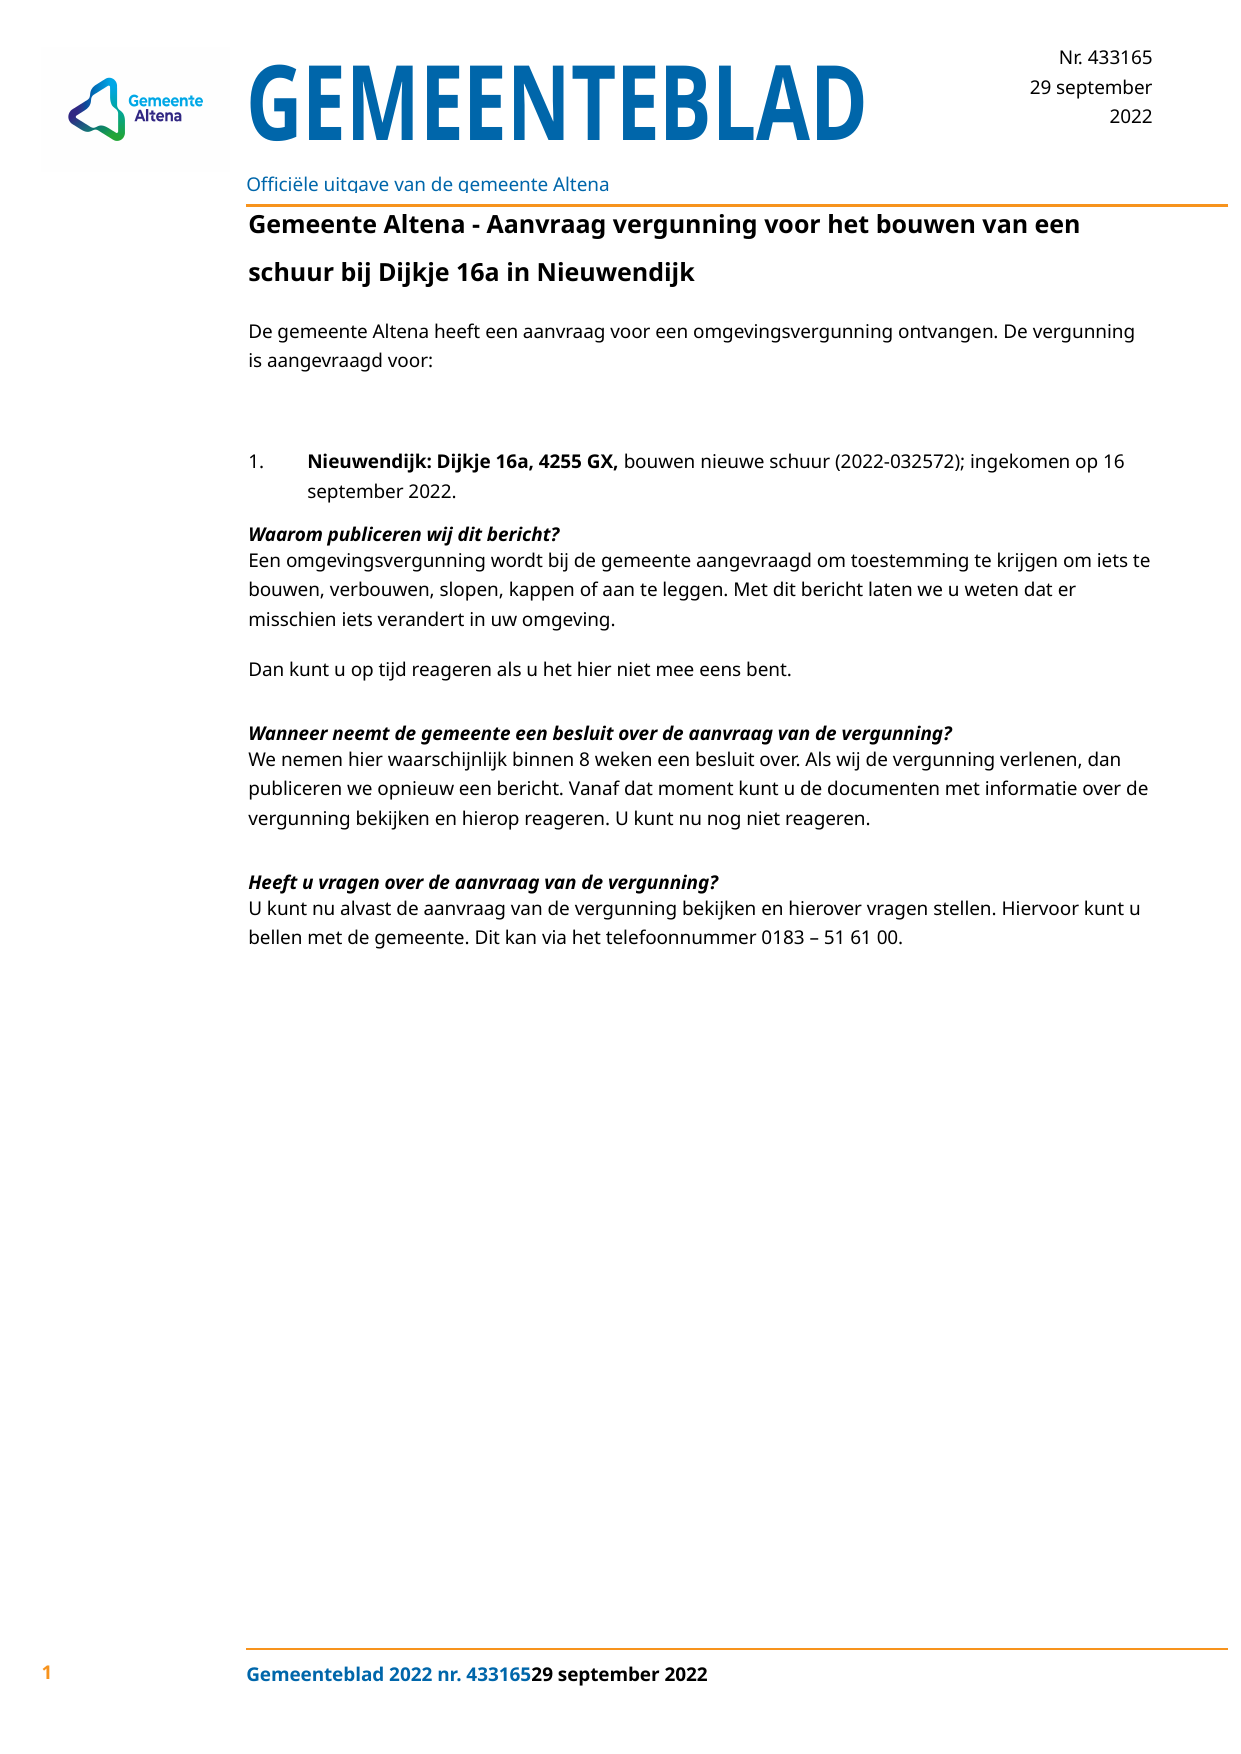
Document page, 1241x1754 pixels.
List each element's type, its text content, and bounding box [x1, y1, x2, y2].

text U kunt nu alvast de aanvraag van de vergunning bekijken en hierover vragen stellen. Hiervoor kunt u bellen met de gemeente. Dit kan via het telefoonnummer 0183 – 51 61 00. [248, 895, 1152, 950]
text De gemeente Altena heeft een aanvraag voor een omgevingsvergunning ontvangen. De vergunning is aangevraagd voor: [248, 318, 1152, 373]
text Wanneer neemt de gemeente een besluit over de aanvraag van de vergunning? [248, 720, 1152, 746]
text Gemeente Altena - Aanvraag vergunning voor het bouwen van een schuur bij Dijkje 16a in Nieuwendijk [248, 207, 1152, 288]
picture [41, 47, 231, 172]
text We nemen hier waarschijnlijk binnen 8 weken een besluit over. Als wij de vergunning verlenen, dan publiceren we opnieuw een bericht. Vanaf dat moment kunt u de documenten met informatie over de vergunning bekijken en hierop reageren. U kunt nu nog niet reageren. [248, 746, 1152, 831]
list Nieuwendijk: Dijkje 16a, 4255 GX, bouwen nieuwe schuur (2022-032572); ingekomen op 16 september 2022. [248, 448, 1152, 504]
text Waarom publiceren wij dit bericht? [248, 521, 1152, 547]
text Heeft u vragen over de aanvraag van de vergunning? [248, 869, 1152, 895]
text Een omgevingsvergunning wordt bij de gemeente aangevraagd om toestemming te krijgen om iets te bouwen, verbouwen, slopen, kappen of aan te leggen. Met dit bericht laten we u weten dat er misschien iets verandert in uw omgeving. [248, 547, 1152, 632]
text Dan kunt u op tijd reageren als u het hier niet mee eens bent. [248, 656, 1152, 682]
